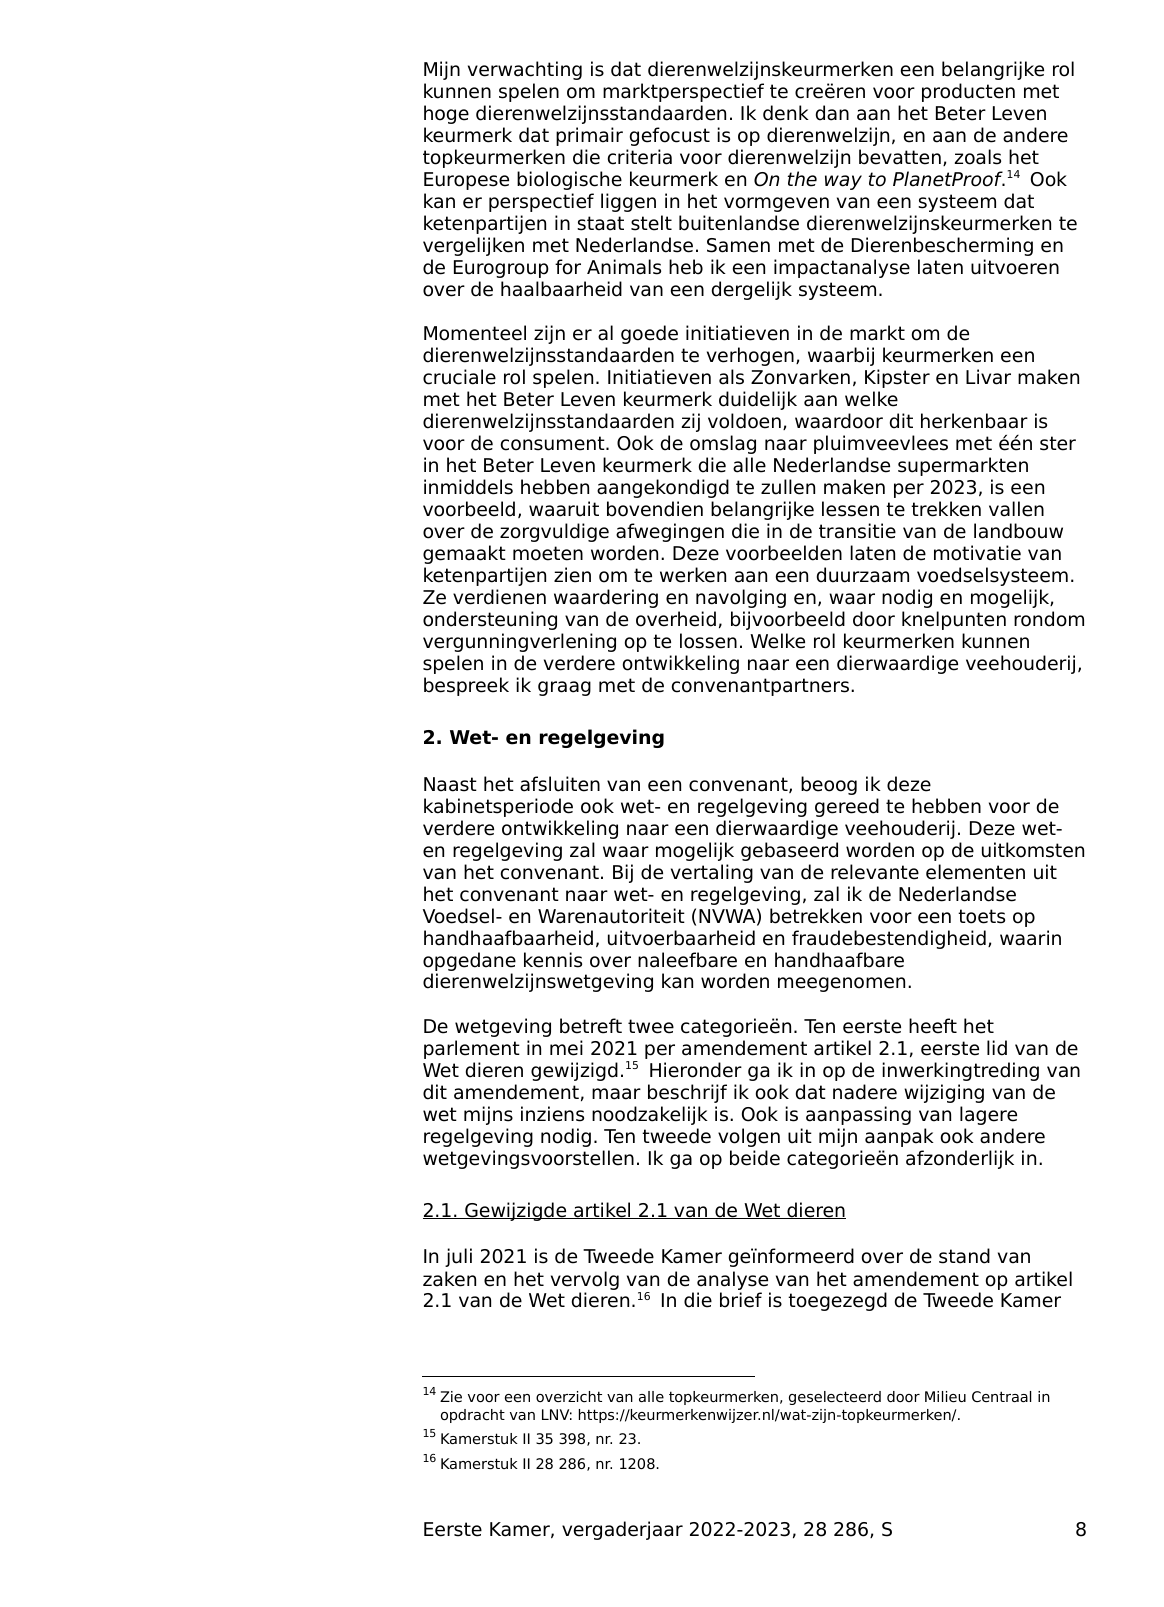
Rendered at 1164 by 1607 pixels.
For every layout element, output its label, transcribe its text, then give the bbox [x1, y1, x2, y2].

text Momenteel zijn er al goede initiatieven in de markt om de dierenwelzijnsstandaarden te verhogen, waarbij keurmerken een cruciale rol spelen. Initiatieven als Zonvarken, Kipster en Livar maken met het Beter Leven keurmerk duidelijk aan welke dierenwelzijnsstandaarden zij voldoen, waardoor dit herkenbaar is voor de consument. Ook de omslag naar pluimveevlees met één ster in het Beter Leven keurmerk die alle Nederlandse supermarkten inmiddels hebben aangekondigd te zullen maken per 2023, is een voorbeeld, waaruit bovendien belangrijke lessen te trekken vallen over de zorgvuldige afwegingen die in de transitie van de landbouw gemaakt moeten worden. Deze voorbeelden laten de motivatie van ketenpartijen zien om te werken aan een duurzaam voedselsysteem. Ze verdienen waardering en navolging en, waar nodig en mogelijk, ondersteuning van de overheid, bijvoorbeeld door knelpunten rondom vergunningverlening op te lossen. Welke rol keurmerken kunnen spelen in de verdere ontwikkeling naar een dierwaardige veehouderij, bespreek ik graag met de convenantpartners. [422, 323, 1087, 697]
subtitle 2.1. Gewijzigde artikel 2.1 van de Wet dieren [422, 1199, 1087, 1221]
text In juli 2021 is de Tweede Kamer geïnformeerd over de stand van zaken en het vervolg van de analyse van het amendement op artikel 2.1 van de Wet dieren. In die brief is toegezegd de Tweede Kamer [422, 1246, 1087, 1312]
text Kamerstuk II 35 398, nr. 23. [422, 1427, 1087, 1449]
text Kamerstuk II 28 286, nr. 1208. [422, 1452, 1087, 1474]
text Mijn verwachting is dat dierenwelzijnskeurmerken een belangrijke rol kunnen spelen om marktperspectief te creëren voor producten met hoge dierenwelzijnsstandaarden. Ik denk dan aan het Beter Leven keurmerk dat primair gefocust is op dierenwelzijn, en aan de andere topkeurmerken die criteria voor dierenwelzijn bevatten, zoals het Europese biologische keurmerk en On the way to PlanetProof. Ook kan er perspectief liggen in het vormgeven van een systeem dat ketenpartijen in staat stelt buitenlandse dierenwelzijnskeurmerken te vergelijken met Nederlandse. Samen met de Dierenbescherming en de Eurogroup for Animals heb ik een impactanalyse laten uitvoeren over de haalbaarheid van een dergelijk systeem. [422, 59, 1087, 301]
text Naast het afsluiten van een convenant, beoog ik deze kabinetsperiode ook wet- en regelgeving gereed te hebben voor de verdere ontwikkeling naar een dierwaardige veehouderij. Deze wet- en regelgeving zal waar mogelijk gebaseerd worden op de uitkomsten van het convenant. Bij de vertaling van de relevante elementen uit het convenant naar wet- en regelgeving, zal ik de Nederlandse Voedsel- en Warenautoriteit (NVWA) betrekken voor een toets op handhaafbaarheid, uitvoerbaarheid en fraudebestendigheid, waarin opgedane kennis over naleefbare en handhaafbare dierenwelzijnswetgeving kan worden meegenomen. [422, 774, 1087, 993]
text De wetgeving betreft twee categorieën. Ten eerste heeft het parlement in mei 2021 per amendement artikel 2.1, eerste lid van de Wet dieren gewijzigd. Hieronder ga ik in op de inwerkingtreding van dit amendement, maar beschrijf ik ook dat nadere wijziging van de wet mijns inziens noodzakelijk is. Ook is aanpassing van lagere regelgeving nodig. Ten tweede volgen uit mijn aanpak ook andere wetgevingsvoorstellen. Ik ga op beide categorieën afzonderlijk in. [422, 1016, 1087, 1169]
subtitle 2. Wet- en regelgeving [422, 727, 1087, 749]
text Zie voor een overzicht van alle topkeurmerken, geselecteerd door Milieu Centraal in opdracht van LNV: https://keurmerkenwijzer.nl/wat-zijn-topkeurmerken/. [422, 1385, 1087, 1424]
